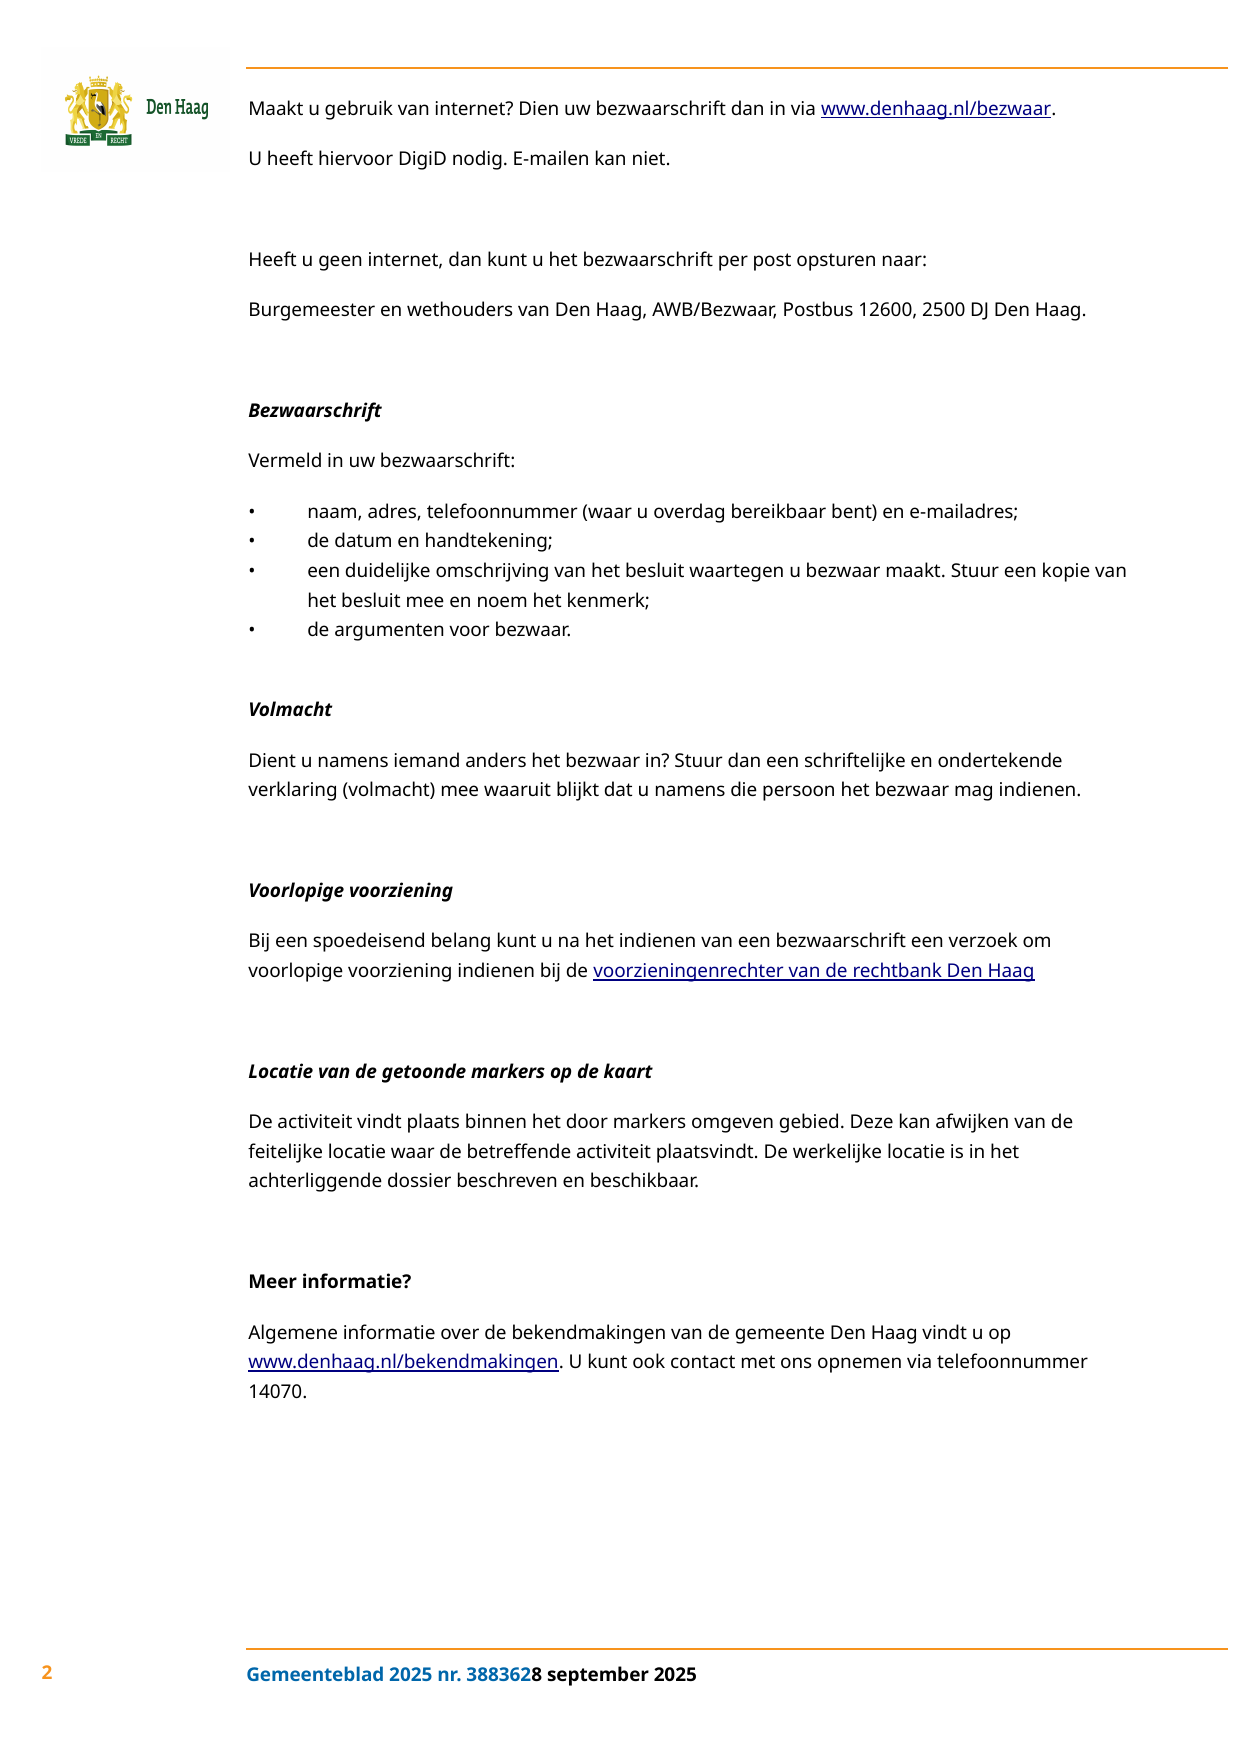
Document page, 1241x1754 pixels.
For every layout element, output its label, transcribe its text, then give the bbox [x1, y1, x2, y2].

list de datum en handtekening; [248, 528, 1152, 553]
list naam, adres, telefoonnummer (waar u overdag bereikbaar bent) en e-mailadres; [248, 498, 1152, 524]
text Burgemeester en wethouders van Den Haag, AWB/Bezwaar, Postbus 12600, 2500 DJ Den Haag. [248, 296, 1152, 322]
text Heeft u geen internet, dan kunt u het bezwaarschrift per post opsturen naar: [248, 246, 1152, 272]
text U heeft hiervoor DigiD nodig. E-mailen kan niet. [248, 145, 1152, 171]
list een duidelijke omschrijving van het besluit waartegen u bezwaar maakt. Stuur een kopie van het besluit mee en noem het kenmerk; [248, 557, 1152, 613]
text Locatie van de getoonde markers op de kaart [248, 1058, 1152, 1084]
text Bij een spoedeisend belang kunt u na het indienen van een bezwaarschrift een verzoek om voorlopige voorziening indienen bij de voorzieningenrechter van de rechtbank Den Haag [248, 928, 1152, 983]
text Meer informatie? [248, 1268, 1152, 1294]
picture [41, 47, 231, 172]
text Volmacht [248, 696, 1152, 722]
list de argumenten voor bezwaar. [248, 616, 1152, 642]
text Dient u namens iemand anders het bezwaar in? Stuur dan een schriftelijke en ondertekende verklaring (volmacht) mee waaruit blijkt dat u namens die persoon het bezwaar mag indienen. [248, 747, 1152, 802]
text Maakt u gebruik van internet? Dien uw bezwaarschrift dan in via www.denhaag.nl/bezwaar. [248, 95, 1152, 121]
text Bezwaarschrift [248, 397, 1152, 423]
text Algemene informatie over de bekendmakingen van de gemeente Den Haag vindt u op www.denhaag.nl/bekendmakingen. U kunt ook contact met ons opnemen via telefoonnummer 14070. [248, 1319, 1152, 1404]
text De activiteit vindt plaats binnen het door markers omgeven gebied. Deze kan afwijken van de feitelijke locatie waar de betreffende activiteit plaatsvindt. De werkelijke locatie is in het achterliggende dossier beschreven en beschikbaar. [248, 1108, 1152, 1193]
text Vermeld in uw bezwaarschrift: [248, 448, 1152, 473]
text Voorlopige voorziening [248, 877, 1152, 903]
